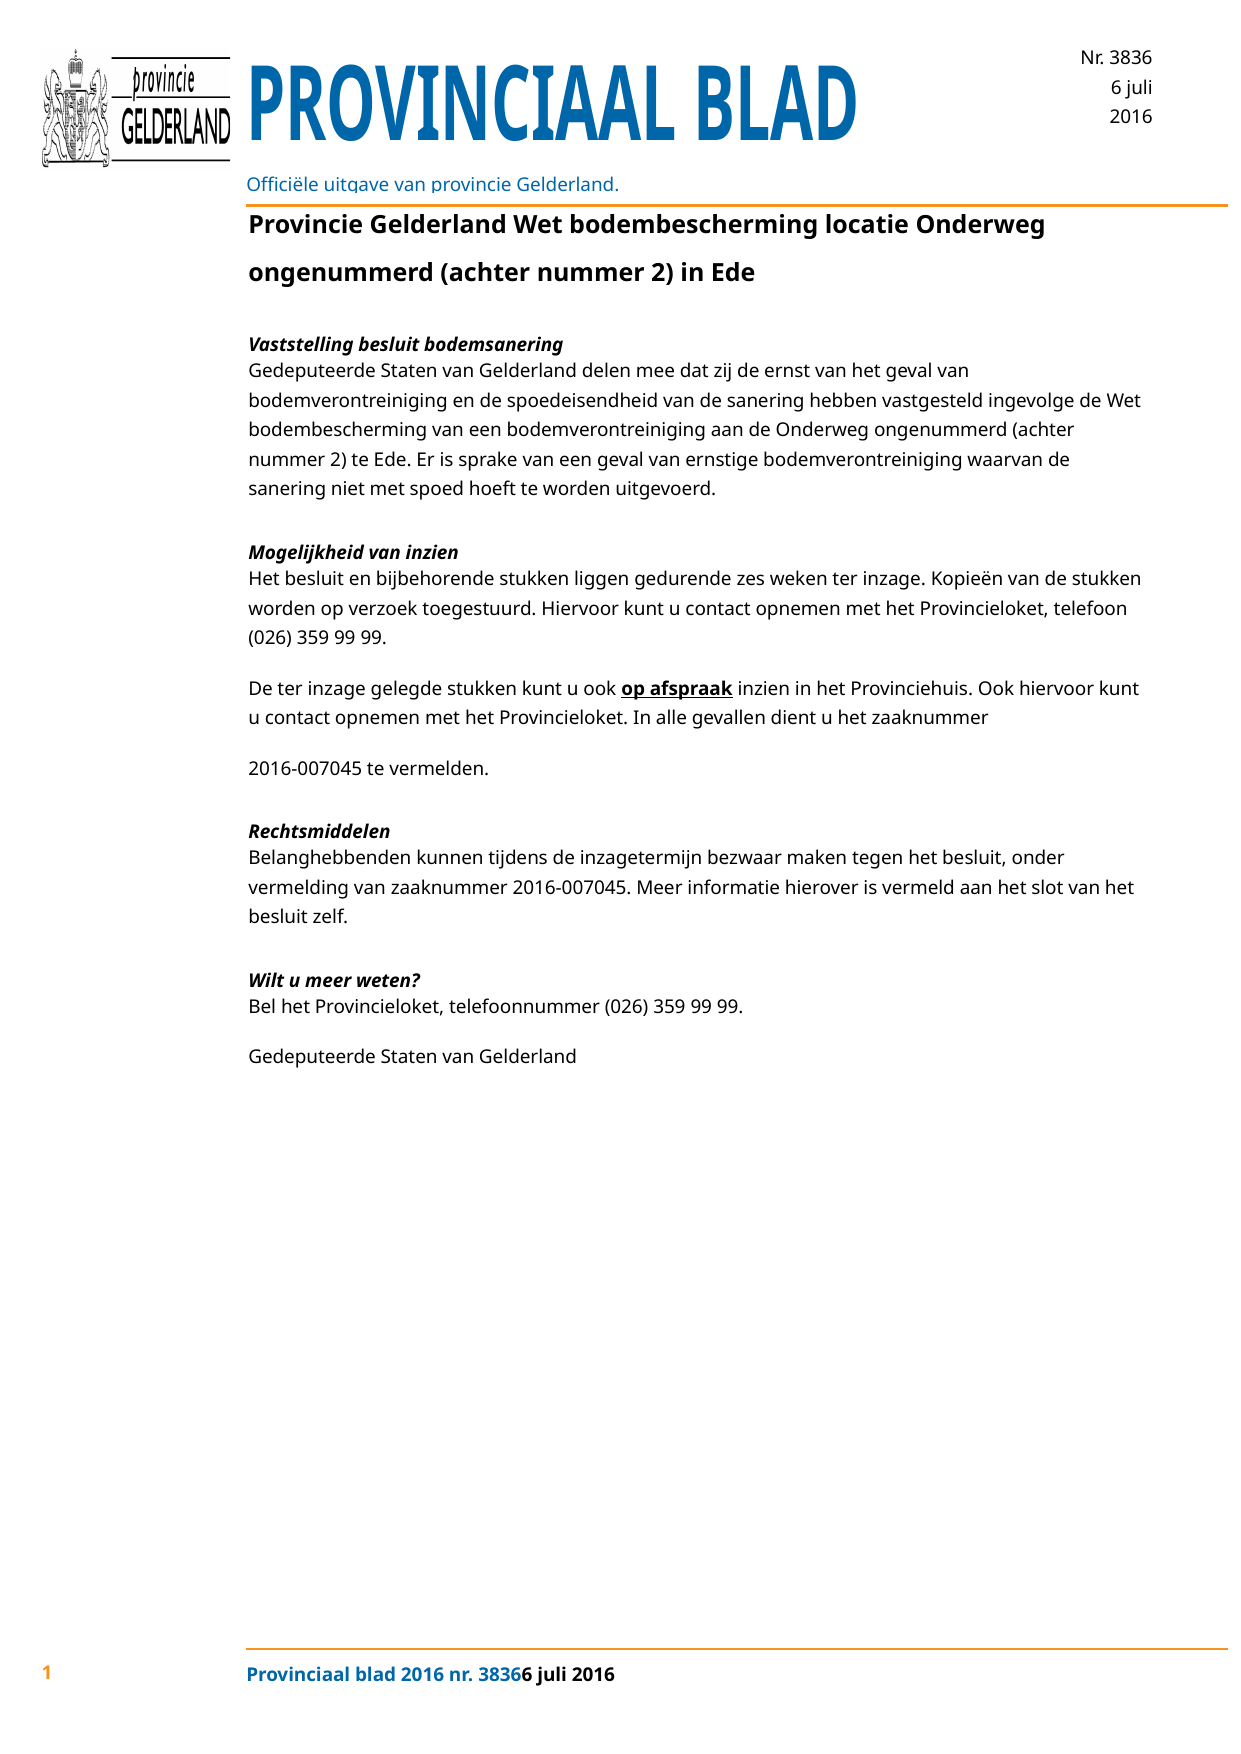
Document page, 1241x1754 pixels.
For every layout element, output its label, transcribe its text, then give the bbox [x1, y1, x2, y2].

text Vaststelling besluit bodemsanering [248, 331, 1152, 357]
text Mogelijkheid van inzien [248, 539, 1152, 565]
text Gedeputeerde Staten van Gelderland delen mee dat zij de ernst van het geval van bodemverontreiniging en de spoedeisendheid van de sanering hebben vastgesteld ingevolge de Wet bodembescherming van een bodemverontreiniging aan de Onderweg ongenummerd (achter nummer 2) te Ede. Er is sprake van een geval van ernstige bodemverontreiniging waarvan de sanering niet met spoed hoeft te worden uitgevoerd. [248, 357, 1152, 501]
text Bel het Provincieloket, telefoonnummer (026) 359 99 99. [248, 993, 1152, 1019]
text Belanghebbenden kunnen tijdens de inzagetermijn bezwaar maken tegen het besluit, onder vermelding van zaaknummer 2016-007045. Meer informatie hierover is vermeld aan het slot van het besluit zelf. [248, 844, 1152, 929]
text De ter inzage gelegde stukken kunt u ook op afspraak inzien in het Provinciehuis. Ook hiervoor kunt u contact opnemen met het Provincieloket. In alle gevallen dient u het zaaknummer [248, 675, 1152, 730]
text Gedeputeerde Staten van Gelderland [248, 1044, 1152, 1069]
text Wilt u meer weten? [248, 968, 1152, 993]
text Rechtsmiddelen [248, 819, 1152, 844]
text Het besluit en bijbehorende stukken liggen gedurende zes weken ter inzage. Kopieën van de stukken worden op verzoek toegestuurd. Hiervoor kunt u contact opnemen met het Provincieloket, telefoon (026) 359 99 99. [248, 565, 1152, 650]
picture [41, 47, 231, 172]
text 2016-007045 te vermelden. [248, 755, 1152, 781]
text Provincie Gelderland Wet bodembescherming locatie Onderweg ongenummerd (achter nummer 2) in Ede [248, 207, 1152, 288]
